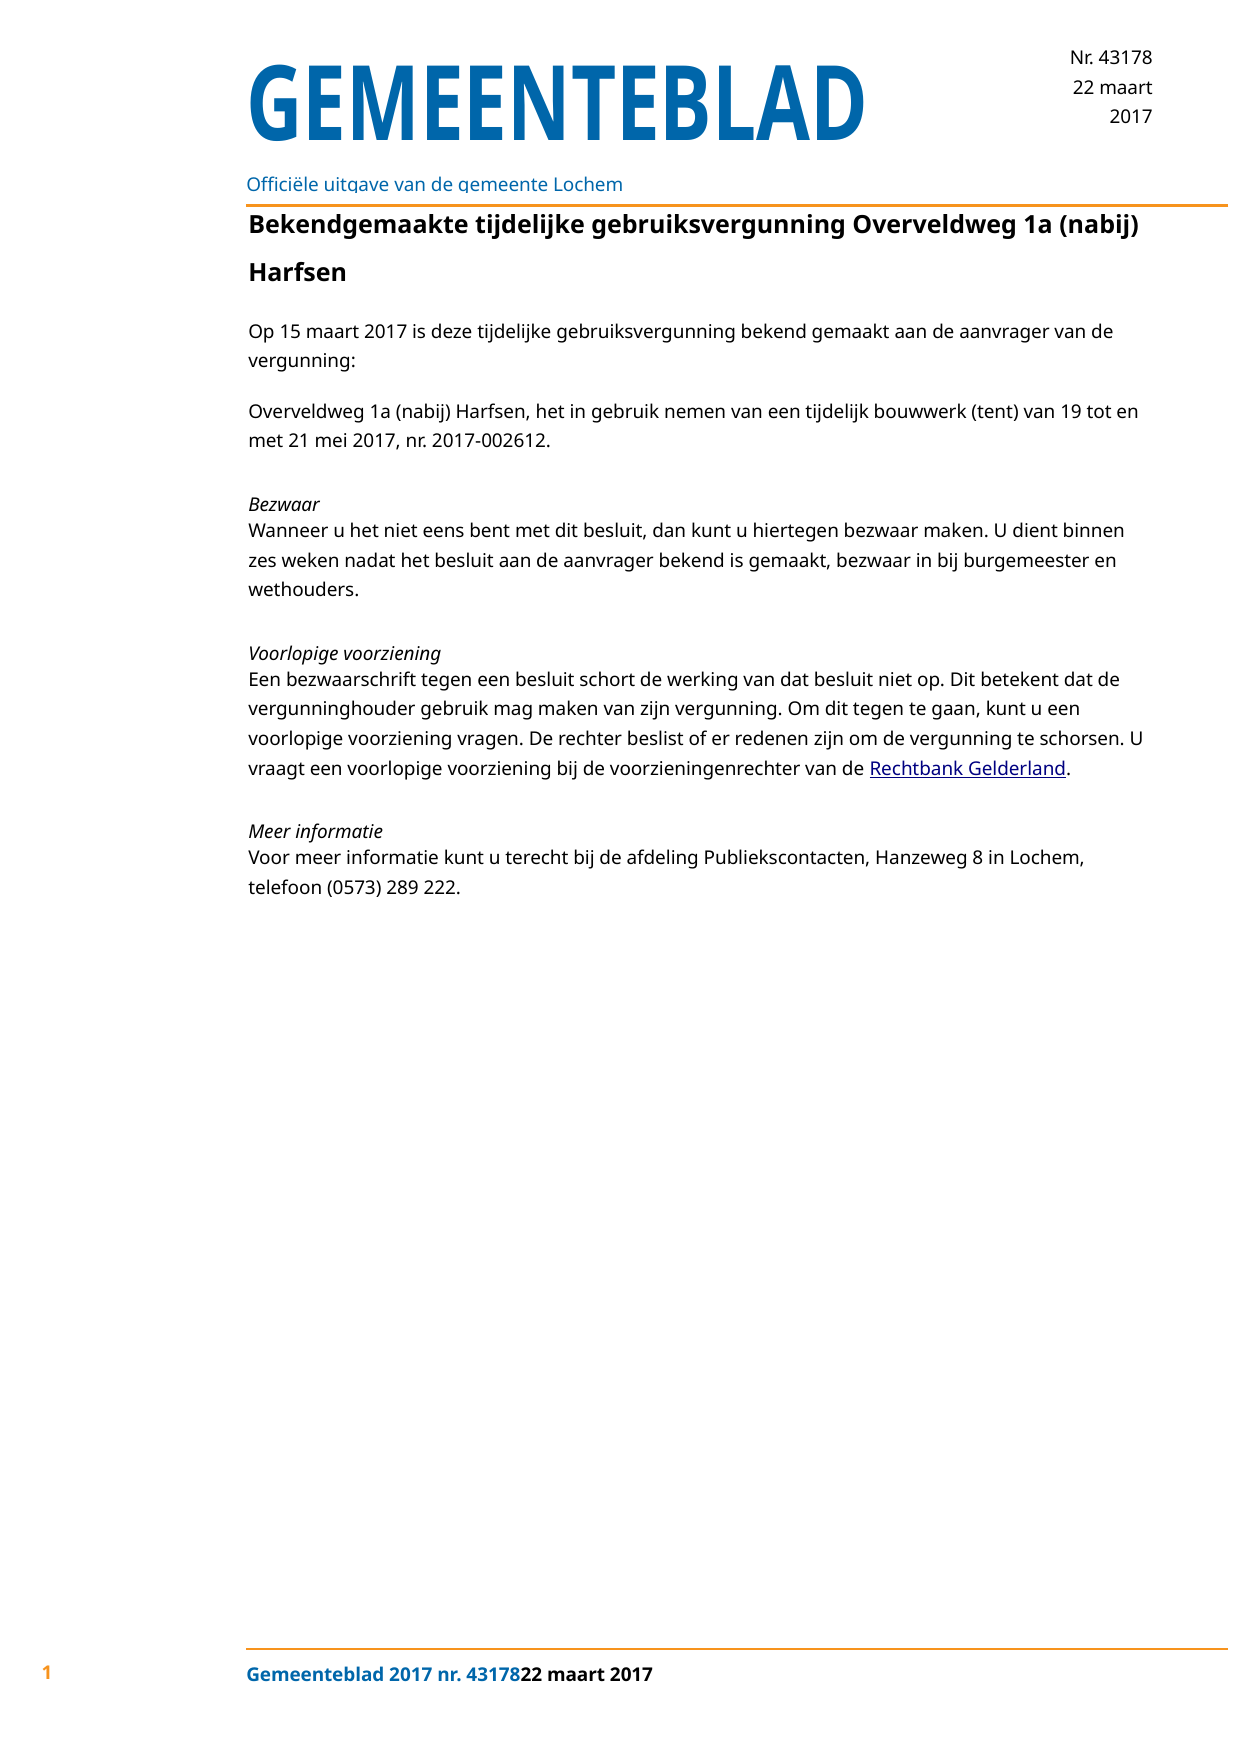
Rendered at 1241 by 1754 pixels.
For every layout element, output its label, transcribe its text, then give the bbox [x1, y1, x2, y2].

text Voor meer informatie kunt u terecht bij de afdeling Publiekscontacten, Hanzeweg 8 in Lochem, telefoon (0573) 289 222. [248, 844, 1152, 900]
text Voorlopige voorziening [248, 640, 1152, 666]
text Een bezwaarschrift tegen een besluit schort de werking van dat besluit niet op. Dit betekent dat de vergunninghouder gebruik mag maken van zijn vergunning. Om dit tegen te gaan, kunt u een voorlopige voorziening vragen. De rechter beslist of er redenen zijn om de vergunning te schorsen. U vraagt een voorlopige voorziening bij de voorzieningenrechter van de Rechtbank Gelderland. [248, 666, 1152, 781]
text Wanneer u het niet eens bent met dit besluit, dan kunt u hiertegen bezwaar maken. U dient binnen zes weken nadat het besluit aan de aanvrager bekend is gemaakt, bezwaar in bij burgemeester en wethouders. [248, 517, 1152, 602]
text Overveldweg 1a (nabij) Harfsen, het in gebruik nemen van een tijdelijk bouwwerk (tent) van 19 tot en met 21 mei 2017, nr. 2017-002612. [248, 398, 1152, 453]
text Bekendgemaakte tijdelijke gebruiksvergunning Overveldweg 1a (nabij) Harfsen [248, 207, 1152, 288]
text Bezwaar [248, 491, 1152, 517]
text Meer informatie [248, 819, 1152, 844]
text Op 15 maart 2017 is deze tijdelijke gebruiksvergunning bekend gemaakt aan de aanvrager van de vergunning: [248, 318, 1152, 373]
picture [41, 47, 231, 172]
